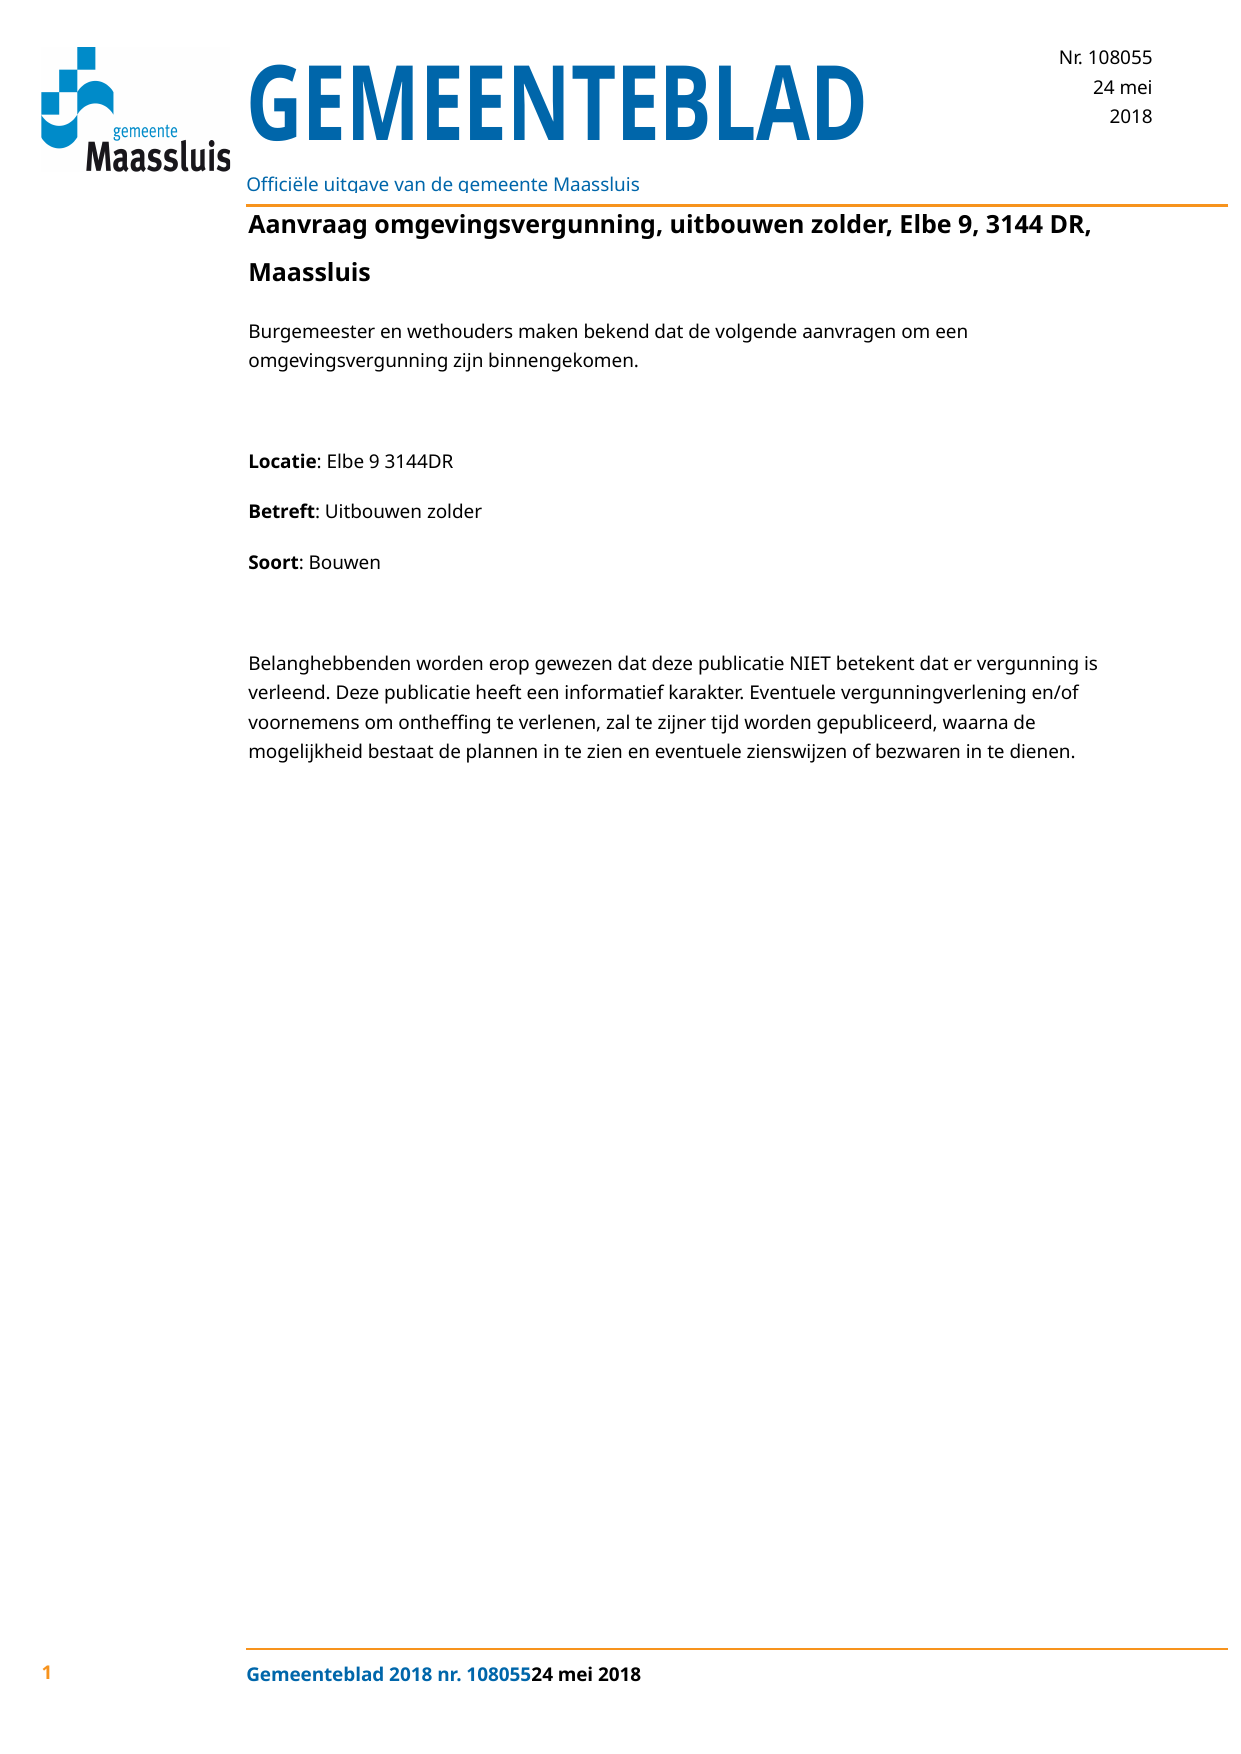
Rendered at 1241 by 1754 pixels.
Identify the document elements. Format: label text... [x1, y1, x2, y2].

text Aanvraag omgevingsvergunning, uitbouwen zolder, Elbe 9, 3144 DR, Maassluis [248, 207, 1152, 288]
text Belanghebbenden worden erop gewezen dat deze publicatie NIET betekent dat er vergunning is verleend. Deze publicatie heeft een informatief karakter. Eventuele vergunningverlening en/of voornemens om ontheffing te verlenen, zal te zijner tijd worden gepubliceerd, waarna de mogelijkheid bestaat de plannen in te zien en eventuele zienswijzen of bezwaren in te dienen. [248, 650, 1152, 764]
text Locatie: Elbe 9 3144DR [248, 448, 1152, 474]
text Betreft: Uitbouwen zolder [248, 499, 1152, 524]
text Burgemeester en wethouders maken bekend dat de volgende aanvragen om een omgevingsvergunning zijn binnengekomen. [248, 318, 1152, 373]
picture [41, 47, 231, 172]
text Soort: Bouwen [248, 549, 1152, 575]
picture [41, 47, 77, 92]
